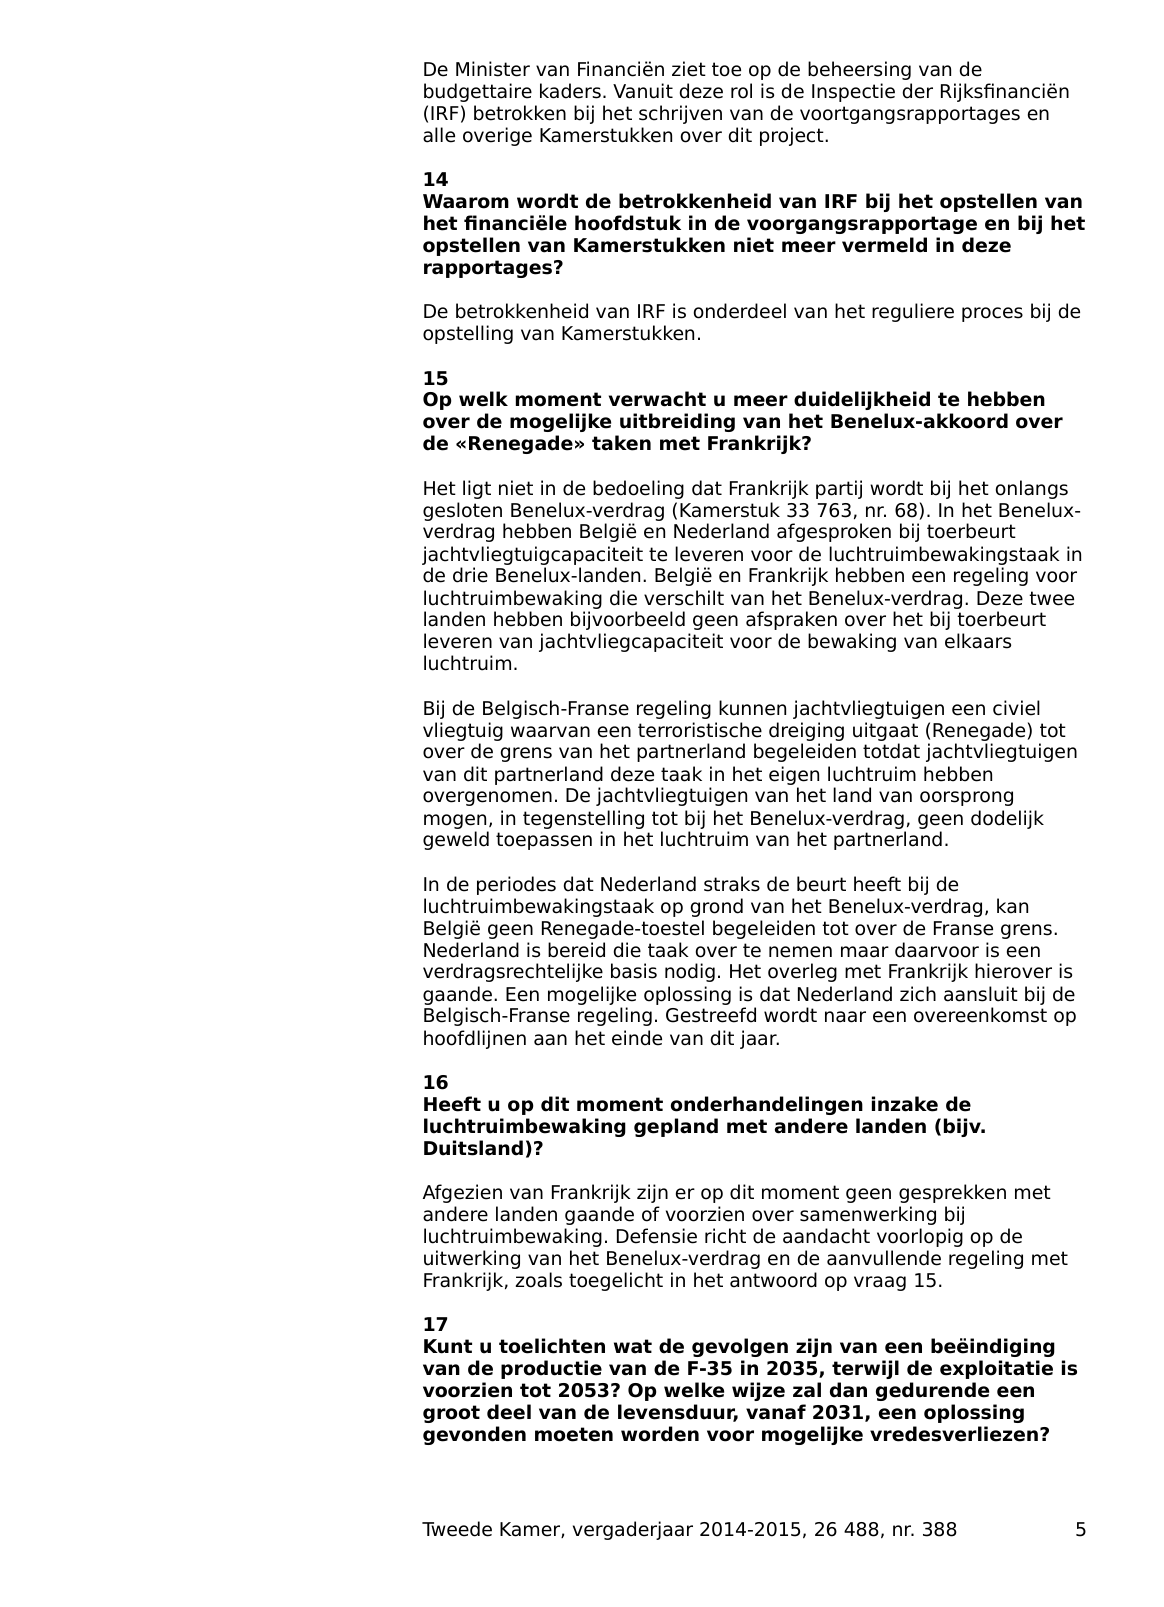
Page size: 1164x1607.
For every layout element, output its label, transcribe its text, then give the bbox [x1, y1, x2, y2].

text 14 [422, 169, 1087, 191]
text Kunt u toelichten wat de gevolgen zijn van een beëindiging van de productie van de F-35 in 2035, terwijl de exploitatie is voorzien tot 2053? Op welke wijze zal dan gedurende een groot deel van de levensduur, vanaf 2031, een oplossing gevonden moeten worden voor mogelijke vredesverliezen? [422, 1336, 1087, 1446]
text In de periodes dat Nederland straks de beurt heeft bij de luchtruimbewakingstaak op grond van het Benelux-verdrag, kan België geen Renegade-toestel begeleiden tot over de Franse grens. Nederland is bereid die taak over te nemen maar daarvoor is een verdragsrechtelijke basis nodig. Het overleg met Frankrijk hierover is gaande. Een mogelijke oplossing is dat Nederland zich aansluit bij de Belgisch-Franse regeling. Gestreefd wordt naar een overeenkomst op hoofdlijnen aan het einde van dit jaar. [422, 873, 1087, 1049]
text Op welk moment verwacht u meer duidelijkheid te hebben over de mogelijke uitbreiding van het Benelux-akkoord over de «Renegade» taken met Frankrijk? [422, 389, 1087, 455]
text 17 [422, 1314, 1087, 1336]
text 15 [422, 367, 1087, 389]
text Het ligt niet in de bedoeling dat Frankrijk partij wordt bij het onlangs gesloten Benelux-verdrag (Kamerstuk 33 763, nr. 68). In het Benelux-verdrag hebben België en Nederland afgesproken bij toerbeurt jachtvliegtuigcapaciteit te leveren voor de luchtruimbewakingstaak in de drie Benelux-landen. België en Frankrijk hebben een regeling voor luchtruimbewaking die verschilt van het Benelux-verdrag. Deze twee landen hebben bijvoorbeeld geen afspraken over het bij toerbeurt leveren van jachtvliegcapaciteit voor de bewaking van elkaars luchtruim. [422, 477, 1087, 675]
text Bij de Belgisch-Franse regeling kunnen jachtvliegtuigen een civiel vliegtuig waarvan een terroristische dreiging uitgaat (Renegade) tot over de grens van het partnerland begeleiden totdat jachtvliegtuigen van dit partnerland deze taak in het eigen luchtruim hebben overgenomen. De jachtvliegtuigen van het land van oorsprong mogen, in tegenstelling tot bij het Benelux-verdrag, geen dodelijk geweld toepassen in het luchtruim van het partnerland. [422, 697, 1087, 851]
text Afgezien van Frankrijk zijn er op dit moment geen gesprekken met andere landen gaande of voorzien over samenwerking bij luchtruimbewaking. Defensie richt de aandacht voorlopig op de uitwerking van het Benelux-verdrag en de aanvullende regeling met Frankrijk, zoals toegelicht in het antwoord op vraag 15. [422, 1182, 1087, 1292]
text Heeft u op dit moment onderhandelingen inzake de luchtruimbewaking gepland met andere landen (bijv. Duitsland)? [422, 1093, 1087, 1159]
text De betrokkenheid van IRF is onderdeel van het reguliere proces bij de opstelling van Kamerstukken. [422, 301, 1087, 345]
text De Minister van Financiën ziet toe op de beheersing van de budgettaire kaders. Vanuit deze rol is de Inspectie der Rijksfinanciën (IRF) betrokken bij het schrijven van de voortgangsrapportages en alle overige Kamerstukken over dit project. [422, 59, 1087, 147]
text 16 [422, 1072, 1087, 1093]
text Waarom wordt de betrokkenheid van IRF bij het opstellen van het financiële hoofdstuk in de voorgangsrapportage en bij het opstellen van Kamerstukken niet meer vermeld in deze rapportages? [422, 191, 1087, 279]
